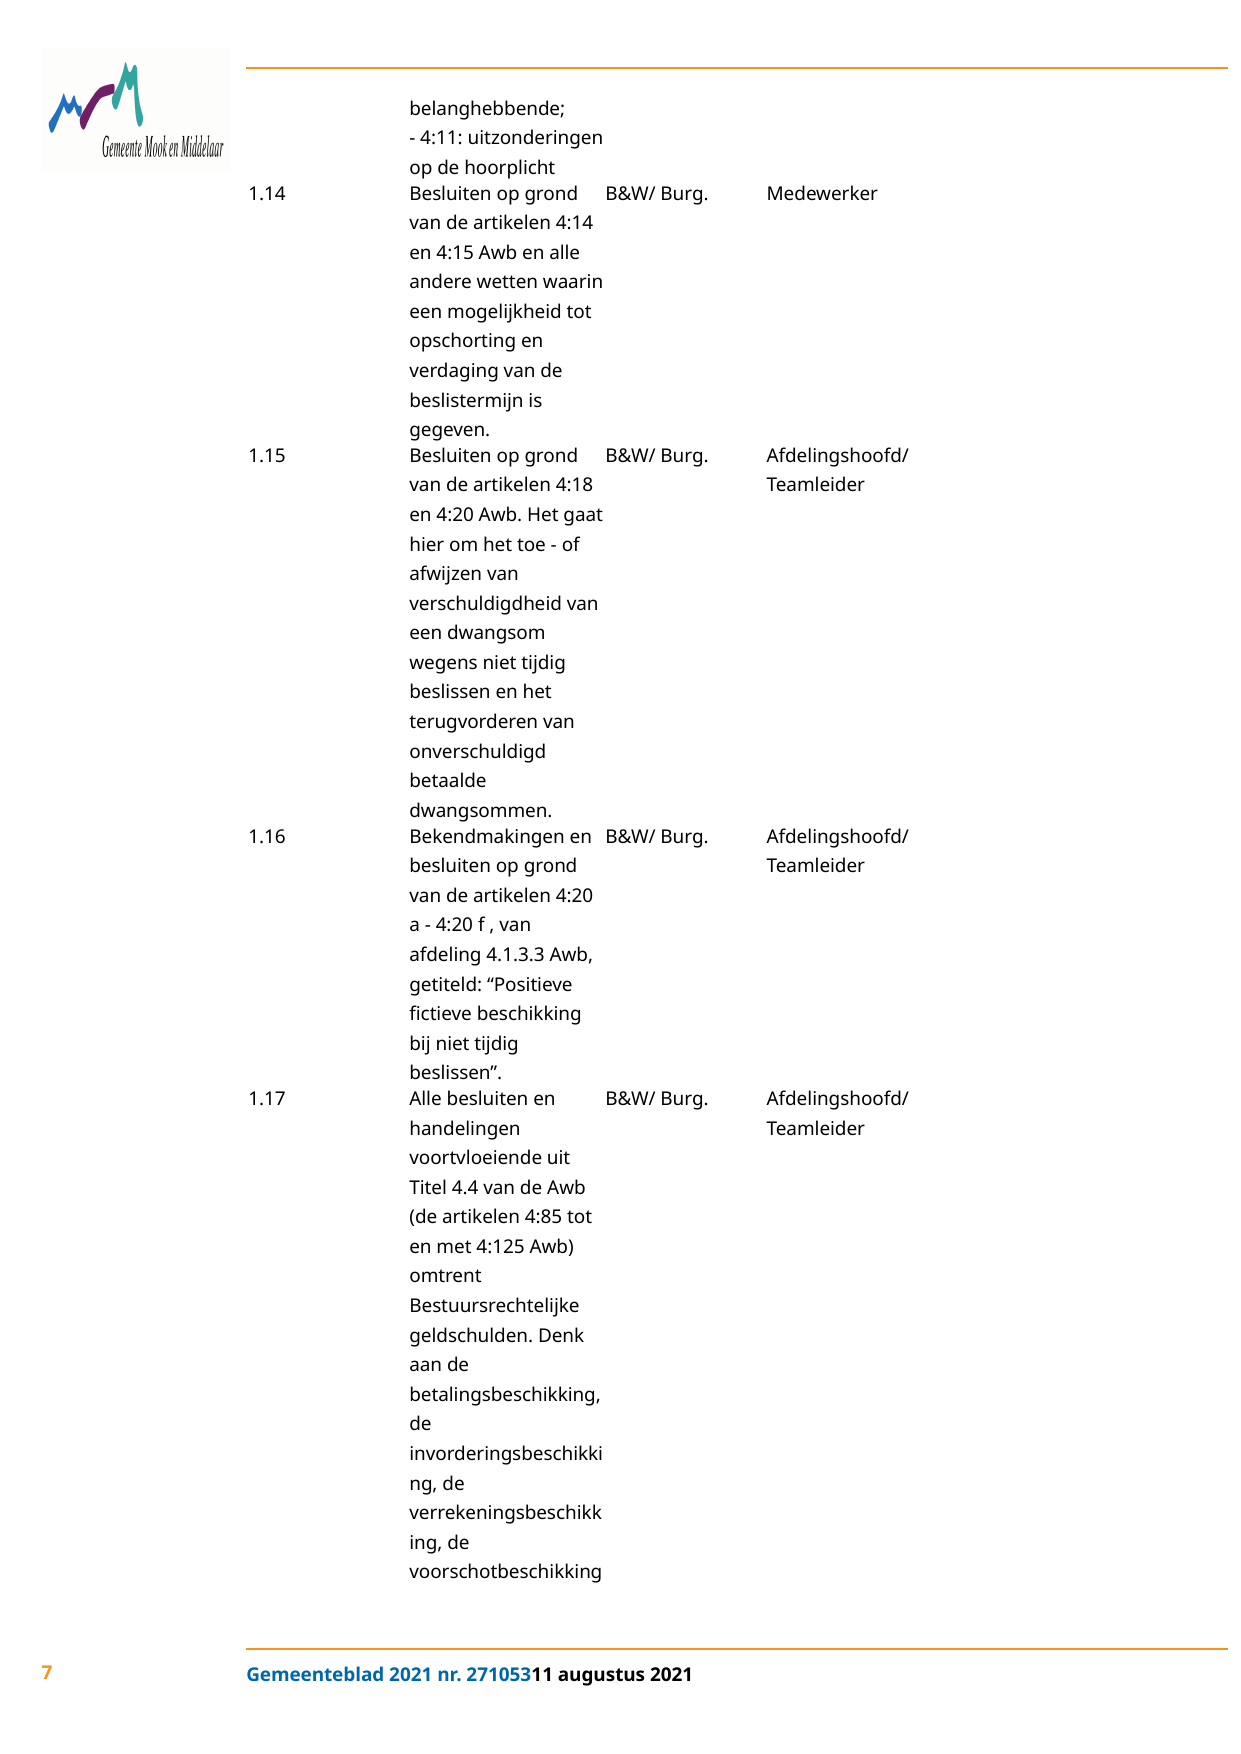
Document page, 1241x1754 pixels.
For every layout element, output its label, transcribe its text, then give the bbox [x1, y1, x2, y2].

table_cell [928, 1085, 1152, 1584]
table_cell [248, 95, 409, 180]
table_cell Besluiten op grond van de artikelen 4:14 en 4:15 Awb en alle andere wetten waarin een mogelijkheid tot opschorting en verdaging van de beslistermijn is gegeven. [409, 180, 605, 442]
table_cell belanghebbende; - 4:11: uitzonderingen op de hoorplicht [409, 95, 605, 180]
table_cell 1.17 [248, 1085, 409, 1584]
table_cell Afdelingshoofd/Teamleider [766, 823, 927, 1085]
table_cell Afdelingshoofd/Teamleider [766, 442, 927, 823]
table_cell Medewerker [766, 180, 927, 442]
table_cell B&W/ Burg. [605, 180, 766, 442]
table_cell 1.15 [248, 442, 409, 823]
table_cell [928, 180, 1152, 442]
table_cell [605, 95, 766, 180]
table_cell Alle besluiten en handelingen voortvloeiende uit Titel 4.4 van de Awb (de artikelen 4:85 tot en met 4:125 Awb) omtrent Bestuursrechtelijke geldschulden. Denk aan de betalingsbeschikking, de invorderingsbeschikking, de verrekeningsbeschikking, de voorschotbeschikking [409, 1085, 605, 1584]
table_cell Bekendmakingen en besluiten op grond van de artikelen 4:20 a - 4:20 f , van afdeling 4.1.3.3 Awb, getiteld: “Positieve fictieve beschikking bij niet tijdig beslissen”. [409, 823, 605, 1085]
table_cell [928, 442, 1152, 823]
table_cell 1.14 [248, 180, 409, 442]
table_cell B&W/ Burg. [605, 442, 766, 823]
table_cell B&W/ Burg. [605, 823, 766, 1085]
table_cell 1.16 [248, 823, 409, 1085]
table_cell [766, 95, 927, 180]
table_cell [928, 823, 1152, 1085]
table_cell Afdelingshoofd/Teamleider [766, 1085, 927, 1584]
table_cell [928, 95, 1152, 180]
picture [41, 47, 231, 172]
table_cell Besluiten op grond van de artikelen 4:18 en 4:20 Awb. Het gaat hier om het toe - of afwijzen van verschuldigdheid van een dwangsom wegens niet tijdig beslissen en het terugvorderen van onverschuldigd betaalde dwangsommen. [409, 442, 605, 823]
table_cell B&W/ Burg. [605, 1085, 766, 1584]
